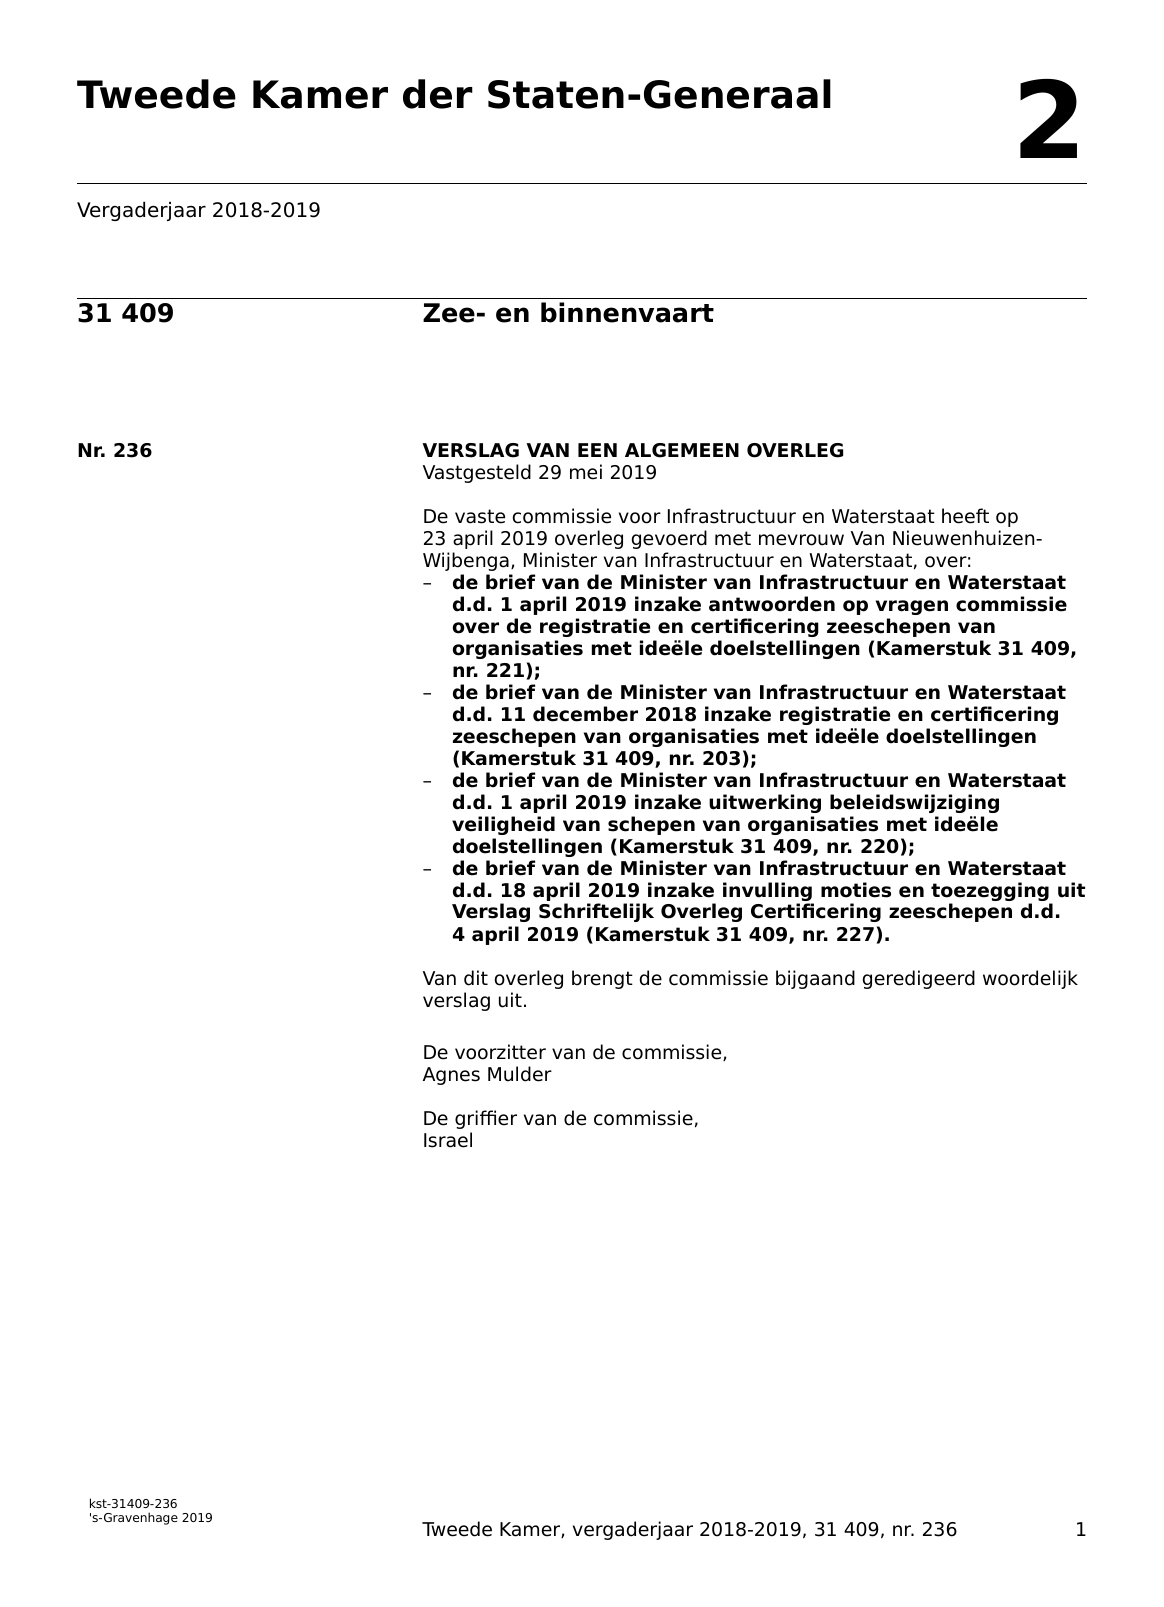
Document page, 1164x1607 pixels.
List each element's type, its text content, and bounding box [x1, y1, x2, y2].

table_cell Vergaderjaar 2018-2019 [77, 184, 1087, 298]
text De griffier van de commissie, Israel [422, 1108, 1087, 1152]
text – de brief van de Minister van Infrastructuur en Waterstaat d.d. 1 april 2019 inzake uitwerking beleidswijziging veiligheid van schepen van organisaties met ideële doelstellingen (Kamerstuk 31 409, nr. 220); [422, 769, 1087, 857]
text 's-Gravenhage 2019 [88, 1511, 323, 1525]
text – de brief van de Minister van Infrastructuur en Waterstaat d.d. 18 april 2019 inzake invulling moties en toezegging uit Verslag Schriftelijk Overleg Certificering zeeschepen d.d. 4 april 2019 (Kamerstuk 31 409, nr. 227). [422, 857, 1087, 945]
subtitle 31 409 Zee- en binnenvaart [77, 299, 1087, 329]
text kst-31409-236 [88, 1497, 323, 1511]
text – de brief van de Minister van Infrastructuur en Waterstaat d.d. 11 december 2018 inzake registratie en certificering zeeschepen van organisaties met ideële doelstellingen (Kamerstuk 31 409, nr. 203); [422, 682, 1087, 769]
text Vastgesteld 29 mei 2019 [422, 462, 1087, 484]
table_header Tweede Kamer der Staten-Generaal [77, 59, 886, 183]
text – de brief van de Minister van Infrastructuur en Waterstaat d.d. 1 april 2019 inzake antwoorden op vragen commissie over de registratie en certificering zeeschepen van organisaties met ideële doelstellingen (Kamerstuk 31 409, nr. 221); [422, 572, 1087, 682]
subtitle Nr. 236 VERSLAG VAN EEN ALGEMEEN OVERLEG [77, 440, 1087, 462]
text Van dit overleg brengt de commissie bijgaand geredigeerd woordelijk verslag uit. [422, 968, 1087, 1012]
text De voorzitter van de commissie, Agnes Mulder [422, 1042, 1087, 1086]
text De vaste commissie voor Infrastructuur en Waterstaat heeft op 23 april 2019 overleg gevoerd met mevrouw Van Nieuwenhuizen-Wijbenga, Minister van Infrastructuur en Waterstaat, over: [422, 506, 1087, 572]
table_header 2 [886, 59, 1087, 183]
